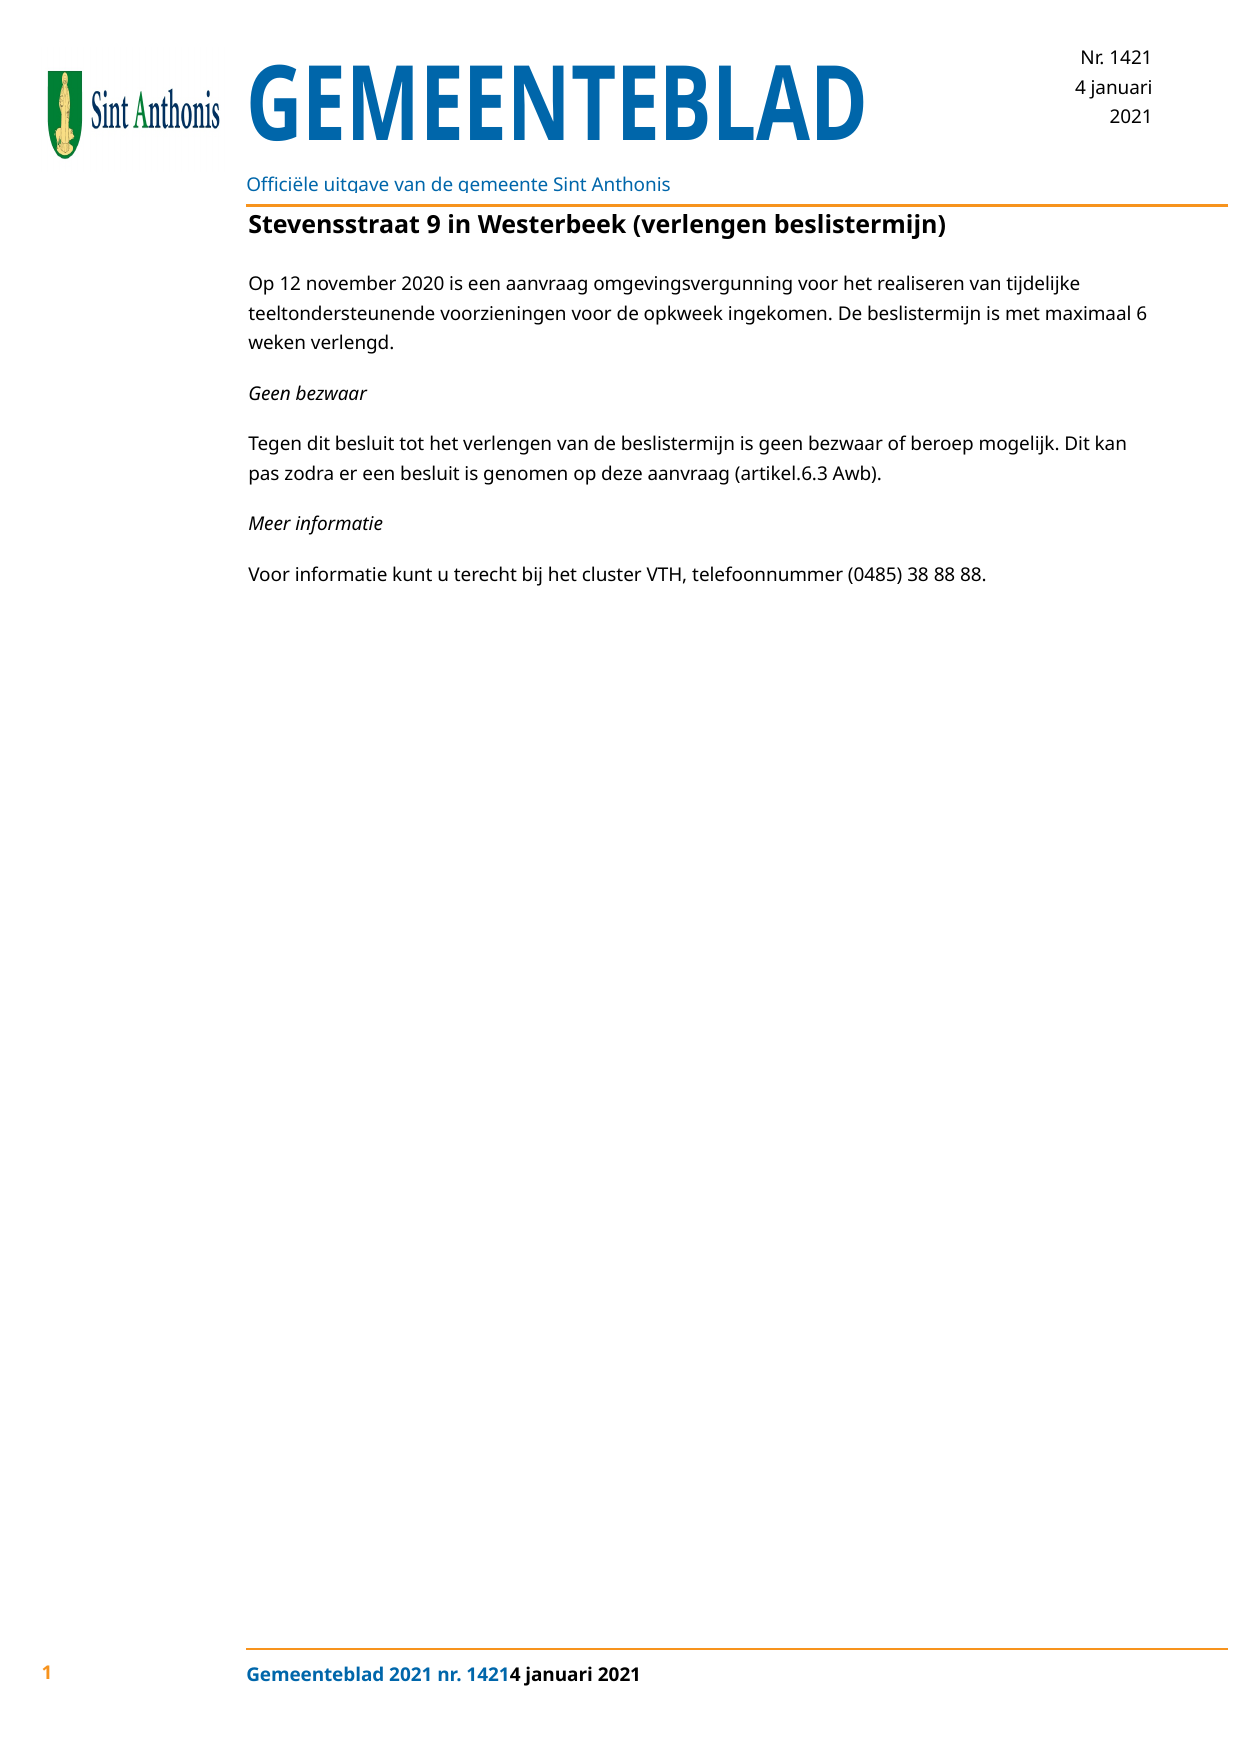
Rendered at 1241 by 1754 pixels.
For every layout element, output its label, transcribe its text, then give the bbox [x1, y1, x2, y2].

text Stevensstraat 9 in Westerbeek (verlengen beslistermijn) [248, 207, 1152, 241]
text Geen bezwaar [248, 380, 1152, 406]
picture [41, 47, 231, 172]
text Tegen dit besluit tot het verlengen van de beslistermijn is geen bezwaar of beroep mogelijk. Dit kan pas zodra er een besluit is genomen op deze aanvraag (artikel.6.3 Awb). [248, 430, 1152, 486]
text Op 12 november 2020 is een aanvraag omgevingsvergunning voor het realiseren van tijdelijke teeltondersteunende voorzieningen voor de opkweek ingekomen. De beslistermijn is met maximaal 6 weken verlengd. [248, 270, 1152, 355]
text Voor informatie kunt u terecht bij het cluster VTH, telefoonnummer (0485) 38 88 88. [248, 561, 1152, 586]
text Meer informatie [248, 510, 1152, 536]
